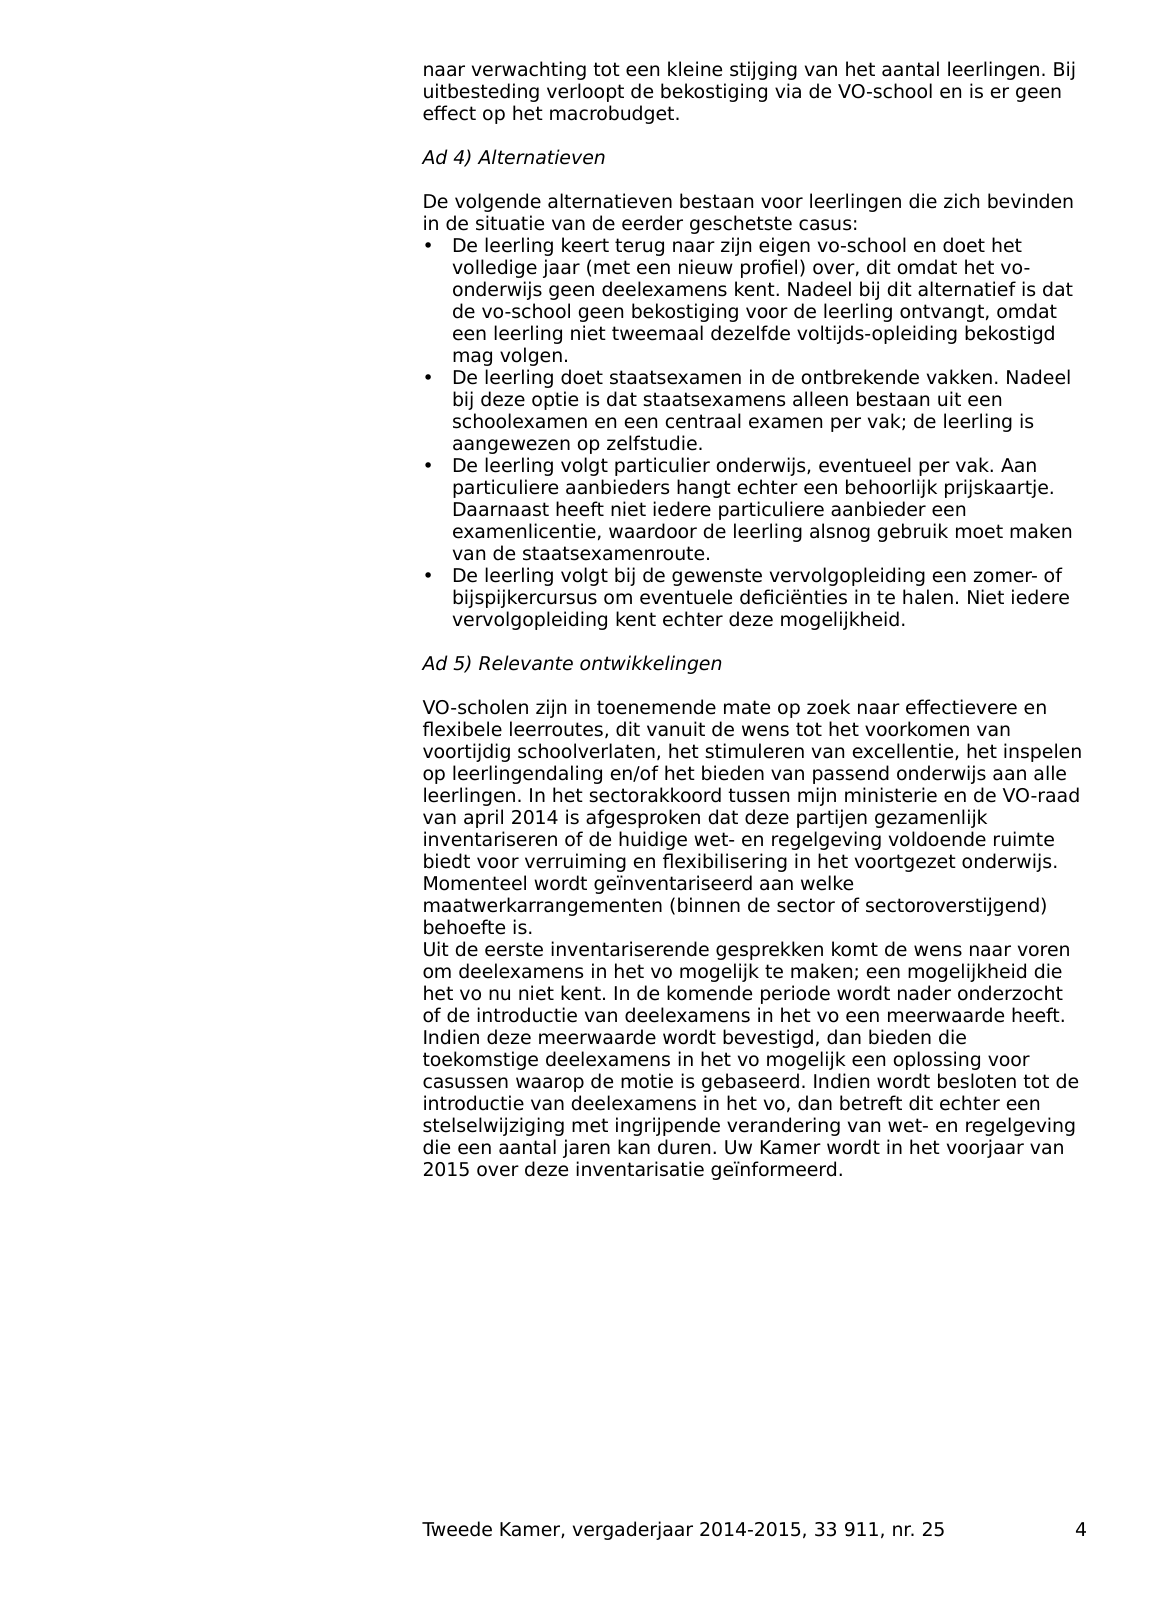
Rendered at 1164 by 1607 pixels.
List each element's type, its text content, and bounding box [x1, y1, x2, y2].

text • De leerling keert terug naar zijn eigen vo-school en doet het volledige jaar (met een nieuw profiel) over, dit omdat het vo-onderwijs geen deelexamens kent. Nadeel bij dit alternatief is dat de vo-school geen bekostiging voor de leerling ontvangt, omdat een leerling niet tweemaal dezelfde voltijds-opleiding bekostigd mag volgen. [422, 235, 1087, 367]
text • De leerling doet staatsexamen in de ontbrekende vakken. Nadeel bij deze optie is dat staatsexamens alleen bestaan uit een schoolexamen en een centraal examen per vak; de leerling is aangewezen op zelfstudie. [422, 367, 1087, 455]
text • De leerling volgt particulier onderwijs, eventueel per vak. Aan particuliere aanbieders hangt echter een behoorlijk prijskaartje. Daarnaast heeft niet iedere particuliere aanbieder een examenlicentie, waardoor de leerling alsnog gebruik moet maken van de staatsexamenroute. [422, 455, 1087, 565]
text VO-scholen zijn in toenemende mate op zoek naar effectievere en flexibele leerroutes, dit vanuit de wens tot het voorkomen van voortijdig schoolverlaten, het stimuleren van excellentie, het inspelen op leerlingendaling en/of het bieden van passend onderwijs aan alle leerlingen. In het sectorakkoord tussen mijn ministerie en de VO-raad van april 2014 is afgesproken dat deze partijen gezamenlijk inventariseren of de huidige wet- en regelgeving voldoende ruimte biedt voor verruiming en flexibilisering in het voortgezet onderwijs. Momenteel wordt geïnventariseerd aan welke maatwerkarrangementen (binnen de sector of sectoroverstijgend) behoefte is. [422, 697, 1087, 939]
text naar verwachting tot een kleine stijging van het aantal leerlingen. Bij uitbesteding verloopt de bekostiging via de VO-school en is er geen effect op het macrobudget. [422, 59, 1087, 125]
subtitle Ad 5) Relevante ontwikkelingen [422, 653, 1087, 675]
text Uit de eerste inventariserende gesprekken komt de wens naar voren om deelexamens in het vo mogelijk te maken; een mogelijkheid die het vo nu niet kent. In de komende periode wordt nader onderzocht of de introductie van deelexamens in het vo een meerwaarde heeft. Indien deze meerwaarde wordt bevestigd, dan bieden die toekomstige deelexamens in het vo mogelijk een oplossing voor casussen waarop de motie is gebaseerd. Indien wordt besloten tot de introductie van deelexamens in het vo, dan betreft dit echter een stelselwijziging met ingrijpende verandering van wet- en regelgeving die een aantal jaren kan duren. Uw Kamer wordt in het voorjaar van 2015 over deze inventarisatie geïnformeerd. [422, 939, 1087, 1181]
text • De leerling volgt bij de gewenste vervolgopleiding een zomer- of bijspijkercursus om eventuele deficiënties in te halen. Niet iedere vervolgopleiding kent echter deze mogelijkheid. [422, 565, 1087, 631]
subtitle Ad 4) Alternatieven [422, 147, 1087, 169]
text De volgende alternatieven bestaan voor leerlingen die zich bevinden in de situatie van de eerder geschetste casus: [422, 191, 1087, 235]
